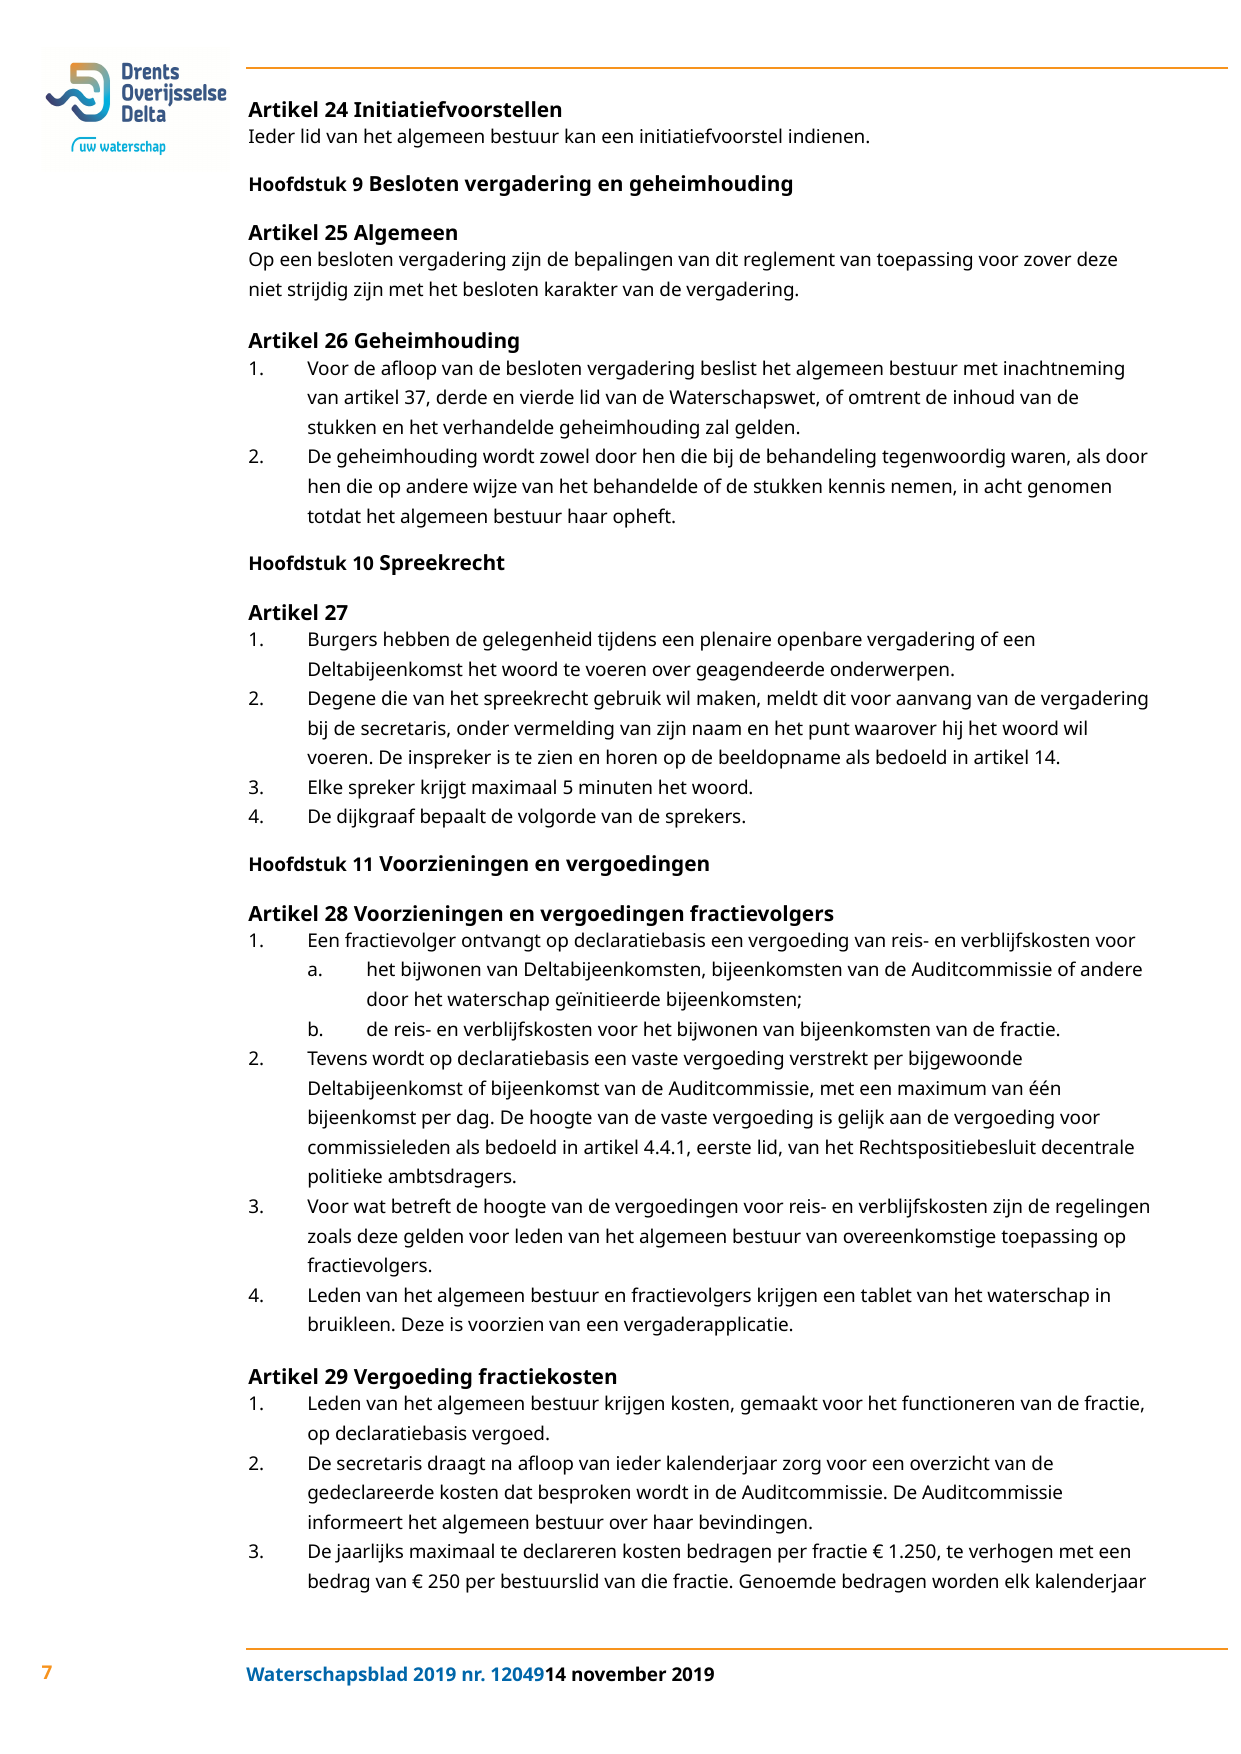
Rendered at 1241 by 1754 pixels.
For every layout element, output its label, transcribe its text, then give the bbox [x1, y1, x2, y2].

list Voor wat betreft de hoogte van de vergoedingen voor reis- en verblijfskosten zijn de regelingen zoals deze gelden voor leden van het algemeen bestuur van overeenkomstige toepassing op fractievolgers. [248, 1193, 1152, 1278]
list Een fractievolger ontvangt op declaratiebasis een vergoeding van reis- en verblijfskosten voor [248, 927, 1152, 953]
list Voor de afloop van de besloten vergadering beslist het algemeen bestuur met inachtneming van artikel 37, derde en vierde lid van de Waterschapswet, of omtrent de inhoud van de stukken en het verhandelde geheimhouding zal gelden. [248, 355, 1152, 440]
list De geheimhouding wordt zowel door hen die bij de behandeling tegenwoordig waren, als door hen die op andere wijze van het behandelde of de stukken kennis nemen, in acht genomen totdat het algemeen bestuur haar opheft. [248, 444, 1152, 529]
text Hoofdstuk 9 Besloten vergadering en geheimhouding [248, 169, 1152, 197]
text Artikel 29 Vergoeding fractiekosten [248, 1362, 1152, 1391]
list Leden van het algemeen bestuur en fractievolgers krijgen een tablet van het waterschap in bruikleen. Deze is voorzien van een vergaderapplicatie. [248, 1282, 1152, 1337]
picture [41, 47, 231, 172]
list De jaarlijks maximaal te declareren kosten bedragen per fractie € 1.250, te verhogen met een bedrag van € 250 per bestuurslid van die fractie. Genoemde bedragen worden elk kalenderjaar [248, 1538, 1152, 1594]
list Degene die van het spreekrecht gebruik wil maken, meldt dit voor aanvang van de vergadering bij de secretaris, onder vermelding van zijn naam en het punt waarover hij het woord wil voeren. De inspreker is te zien en horen op de beeldopname als bedoeld in artikel 14. [248, 685, 1152, 770]
text Artikel 28 Voorzieningen en vergoedingen fractievolgers [248, 899, 1152, 927]
list het bijwonen van Deltabijeenkomsten, bijeenkomsten van de Auditcommissie of andere door het waterschap geïnitieerde bijeenkomsten; [307, 957, 1152, 1012]
text Ieder lid van het algemeen bestuur kan een initiatiefvoorstel indienen. [248, 123, 1152, 149]
text Artikel 26 Geheimhouding [248, 327, 1152, 355]
list De dijkgraaf bepaalt de volgorde van de sprekers. [248, 804, 1152, 829]
text Artikel 24 Initiatiefvoorstellen [248, 95, 1152, 123]
list Leden van het algemeen bestuur krijgen kosten, gemaakt voor het functioneren van de fractie, op declaratiebasis vergoed. [248, 1391, 1152, 1446]
text Artikel 25 Algemeen [248, 218, 1152, 247]
text Op een besloten vergadering zijn de bepalingen van dit reglement van toepassing voor zover deze niet strijdig zijn met het besloten karakter van de vergadering. [248, 247, 1152, 302]
list Elke spreker krijgt maximaal 5 minuten het woord. [248, 774, 1152, 800]
list De secretaris draagt na afloop van ieder kalenderjaar zorg voor een overzicht van de gedeclareerde kosten dat besproken wordt in de Auditcommissie. De Auditcommissie informeert het algemeen bestuur over haar bevindingen. [248, 1450, 1152, 1534]
text Hoofdstuk 11 Voorzieningen en vergoedingen [248, 849, 1152, 878]
list Tevens wordt op declaratiebasis een vaste vergoeding verstrekt per bijgewoonde Deltabijeenkomst of bijeenkomst van de Auditcommissie, met een maximum van één bijeenkomst per dag. De hoogte van de vaste vergoeding is gelijk aan de vergoeding voor commissieleden als bedoeld in artikel 4.4.1, eerste lid, van het Rechtspositiebesluit decentrale politieke ambtsdragers. [248, 1045, 1152, 1189]
list de reis- en verblijfskosten voor het bijwonen van bijeenkomsten van de fractie. [307, 1016, 1152, 1042]
list Burgers hebben de gelegenheid tijdens een plenaire openbare vergadering of een Deltabijeenkomst het woord te voeren over geagendeerde onderwerpen. [248, 626, 1152, 682]
text Artikel 27 [248, 598, 1152, 626]
text Hoofdstuk 10 Spreekrecht [248, 548, 1152, 577]
